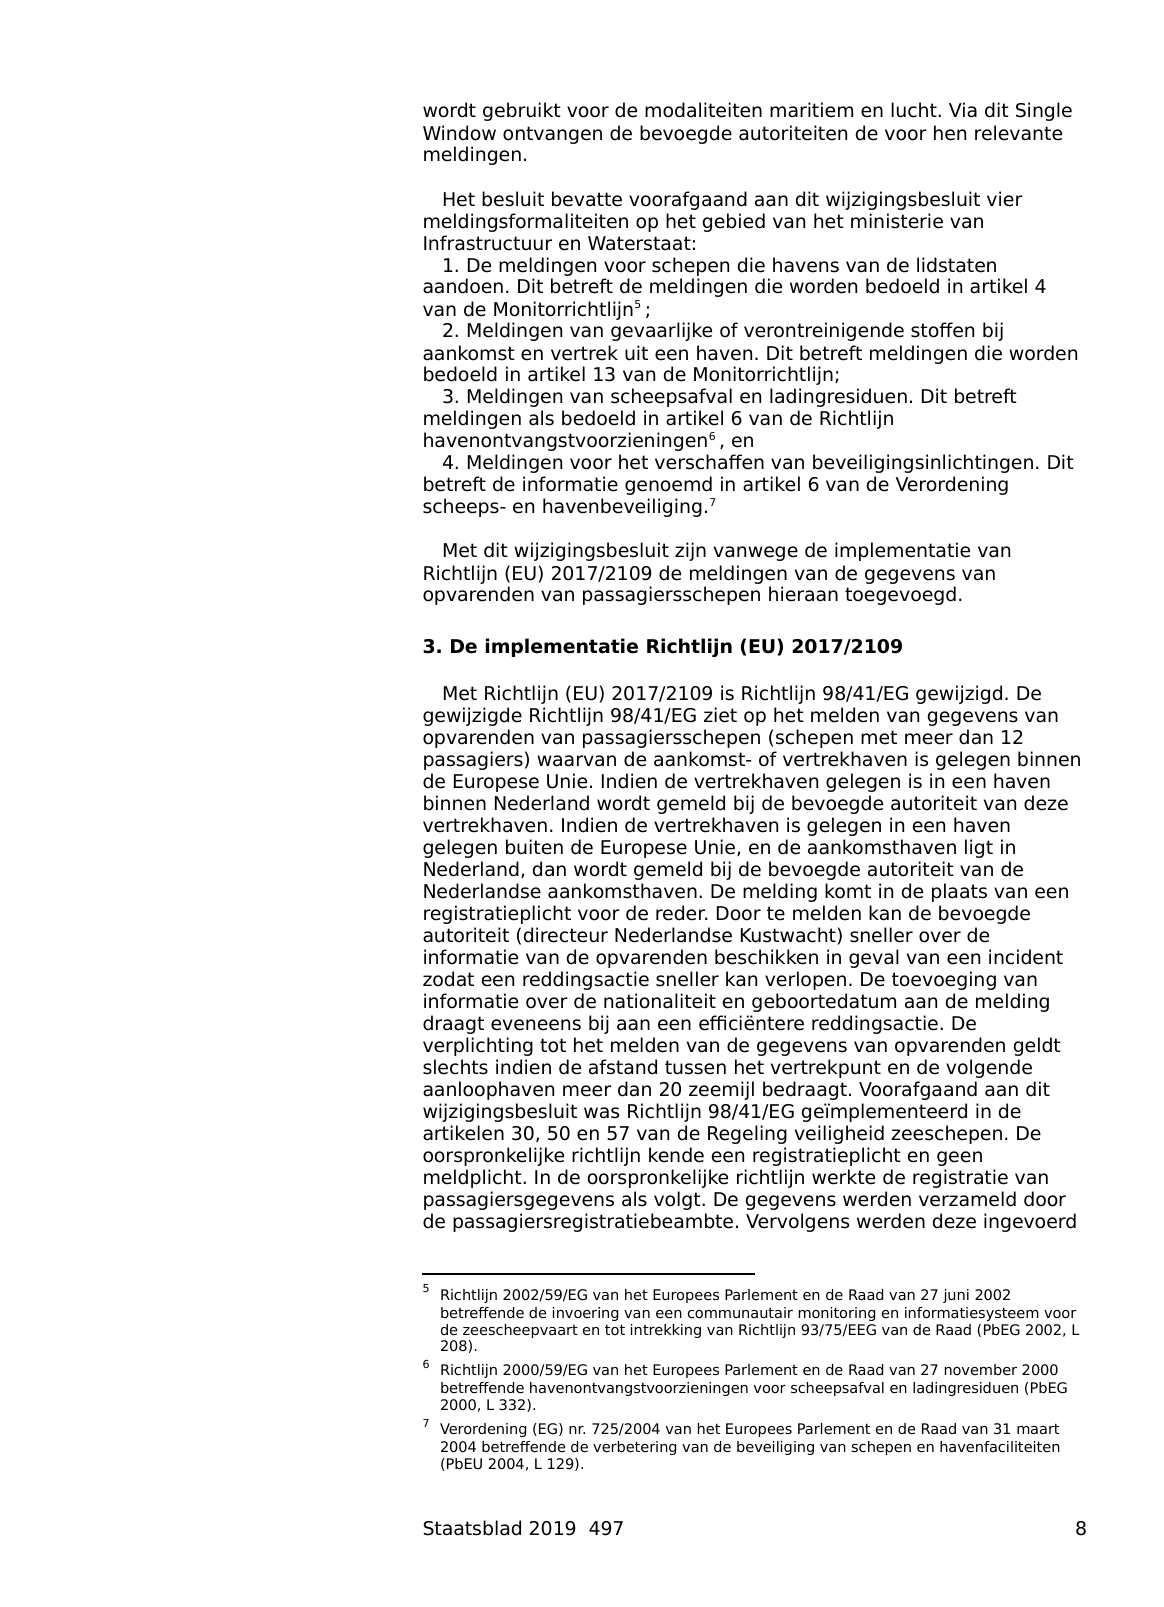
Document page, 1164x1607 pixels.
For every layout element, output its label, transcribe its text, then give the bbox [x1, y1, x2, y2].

text Met dit wijzigingsbesluit zijn vanwege de implementatie van Richtlijn (EU) 2017/2109 de meldingen van de gegevens van opvarenden van passagiersschepen hieraan toegevoegd. [422, 540, 1087, 606]
text 3. Meldingen van scheepsafval en ladingresiduen. Dit betreft meldingen als bedoeld in artikel 6 van de Richtlijn havenontvangstvoorzieningen, en [422, 386, 1087, 452]
text Met Richtlijn (EU) 2017/2109 is Richtlijn 98/41/EG gewijzigd. De gewijzigde Richtlijn 98/41/EG ziet op het melden van gegevens van opvarenden van passagiersschepen (schepen met meer dan 12 passagiers) waarvan de aankomst- of vertrekhaven is gelegen binnen de Europese Unie. Indien de vertrekhaven gelegen is in een haven binnen Nederland wordt gemeld bij de bevoegde autoriteit van deze vertrekhaven. Indien de vertrekhaven is gelegen in een haven gelegen buiten de Europese Unie, en de aankomsthaven ligt in Nederland, dan wordt gemeld bij de bevoegde autoriteit van de Nederlandse aankomsthaven. De melding komt in de plaats van een registratieplicht voor de reder. Door te melden kan de bevoegde autoriteit (directeur Nederlandse Kustwacht) sneller over de informatie van de opvarenden beschikken in geval van een incident zodat een reddingsactie sneller kan verlopen. De toevoeging van informatie over de nationaliteit en geboortedatum aan de melding draagt eveneens bij aan een efficiëntere reddingsactie. De verplichting tot het melden van de gegevens van opvarenden geldt slechts indien de afstand tussen het vertrekpunt en de volgende aanloophaven meer dan 20 zeemijl bedraagt. Voorafgaand aan dit wijzigingsbesluit was Richtlijn 98/41/EG geïmplementeerd in de artikelen 30, 50 en 57 van de Regeling veiligheid zeeschepen. De oorspronkelijke richtlijn kende een registratieplicht en geen meldplicht. In de oorspronkelijke richtlijn werkte de registratie van passagiersgegevens als volgt. De gegevens werden verzameld door de passagiersregistratiebeambte. Vervolgens werden deze ingevoerd [422, 683, 1087, 1233]
text 4. Meldingen voor het verschaffen van beveiligingsinlichtingen. Dit betreft de informatie genoemd in artikel 6 van de Verordening scheeps- en havenbeveiliging. [422, 452, 1087, 518]
subtitle 3. De implementatie Richtlijn (EU) 2017/2109 [422, 636, 1087, 658]
text Richtlijn 2000/59/EG van het Europees Parlement en de Raad van 27 november 2000 betreffende havenontvangstvoorzieningen voor scheepsafval en ladingresiduen (PbEG 2000, L 332). [422, 1358, 1087, 1414]
text 1. De meldingen voor schepen die havens van de lidstaten aandoen. Dit betreft de meldingen die worden bedoeld in artikel 4 van de Monitorrichtlijn; [422, 254, 1087, 320]
text Richtlijn 2002/59/EG van het Europees Parlement en de Raad van 27 juni 2002 betreffende de invoering van een communautair monitoring en informatiesysteem voor de zeescheepvaart en tot intrekking van Richtlijn 93/75/EEG van de Raad (PbEG 2002, L 208). [422, 1283, 1087, 1355]
text 2. Meldingen van gevaarlijke of verontreinigende stoffen bij aankomst en vertrek uit een haven. Dit betreft meldingen die worden bedoeld in artikel 13 van de Monitorrichtlijn; [422, 320, 1087, 386]
text Het besluit bevatte voorafgaand aan dit wijzigingsbesluit vier meldingsformaliteiten op het gebied van het ministerie van Infrastructuur en Waterstaat: [422, 188, 1087, 254]
text Verordening (EG) nr. 725/2004 van het Europees Parlement en de Raad van 31 maart 2004 betreffende de verbetering van de beveiliging van schepen en havenfaciliteiten (PbEU 2004, L 129). [422, 1417, 1087, 1473]
text wordt gebruikt voor de modaliteiten maritiem en lucht. Via dit Single Window ontvangen de bevoegde autoriteiten de voor hen relevante meldingen. [422, 100, 1087, 166]
